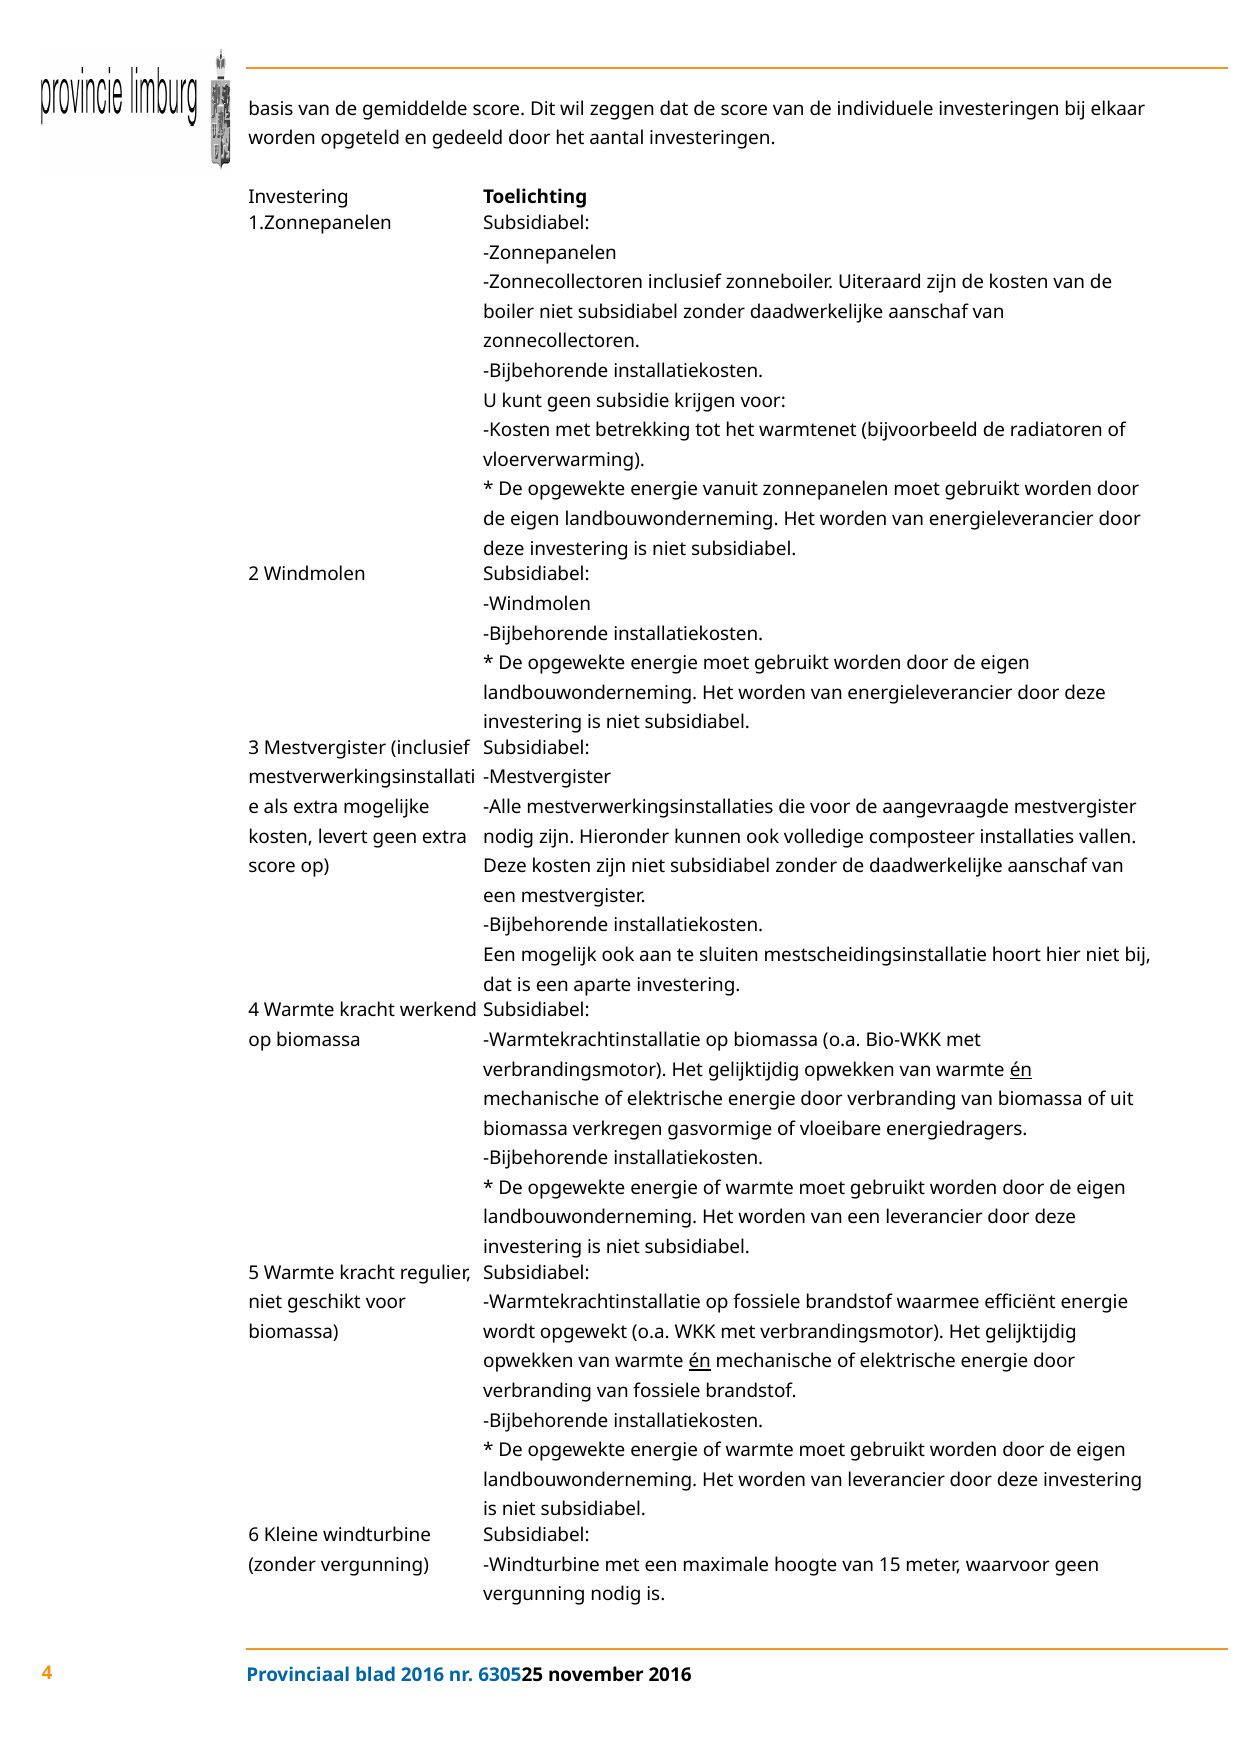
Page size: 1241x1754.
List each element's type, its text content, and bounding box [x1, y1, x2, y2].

table_cell Subsidiabel: -Zonnepanelen -Zonnecollectoren inclusief zonneboiler. Uiteraard zijn de kosten van de boiler niet subsidiabel zonder daadwerkelijke aanschaf van zonnecollectoren. -Bijbehorende installatiekosten. U kunt geen subsidie krijgen voor: -Kosten met betrekking tot het warmtenet (bijvoorbeeld de radiatoren of vloerverwarming). * De opgewekte energie vanuit zonnepanelen moet gebruikt worden door de eigen landbouwonderneming. Het worden van energieleverancier door deze investering is niet subsidiabel. [483, 209, 1152, 561]
table_cell Subsidiabel: -Windmolen -Bijbehorende installatiekosten. * De opgewekte energie moet gebruikt worden door de eigen landbouwonderneming. Het worden van energieleverancier door deze investering is niet subsidiabel. [483, 561, 1152, 734]
table_cell Subsidiabel: -Warmtekrachtinstallatie op biomassa (o.a. Bio-WKK met verbrandingsmotor). Het gelijktijdig opwekken van warmte én mechanische of elektrische energie door verbranding van biomassa of uit biomassa verkregen gasvormige of vloeibare energiedragers. -Bijbehorende installatiekosten. * De opgewekte energie of warmte moet gebruikt worden door de eigen landbouwonderneming. Het worden van een leverancier door deze investering is niet subsidiabel. [483, 997, 1152, 1259]
table_cell Subsidiabel: -Warmtekrachtinstallatie op fossiele brandstof waarmee efficiënt energie wordt opgewekt (o.a. WKK met verbrandingsmotor). Het gelijktijdig opwekken van warmte én mechanische of elektrische energie door verbranding van fossiele brandstof. -Bijbehorende installatiekosten. * De opgewekte energie of warmte moet gebruikt worden door de eigen landbouwonderneming. Het worden van leverancier door deze investering is niet subsidiabel. [483, 1259, 1152, 1521]
table_header Toelichting [483, 184, 1152, 209]
table_cell 4 Warmte kracht werkend op biomassa [248, 997, 483, 1259]
picture [41, 47, 231, 172]
table_cell 6 Kleine windturbine (zonder vergunning) [248, 1521, 483, 1606]
table_cell 3 Mestvergister (inclusief mestverwerkingsinstallatie als extra mogelijke kosten, levert geen extra score op) [248, 734, 483, 997]
table_cell 1.Zonnepanelen [248, 209, 483, 561]
table_header Investering [248, 184, 483, 209]
table_cell 5 Warmte kracht regulier, niet geschikt voor biomassa) [248, 1259, 483, 1521]
table_cell Subsidiabel: -Windturbine met een maximale hoogte van 15 meter, waarvoor geen vergunning nodig is. [483, 1521, 1152, 1606]
text basis van de gemiddelde score. Dit wil zeggen dat de score van de individuele investeringen bij elkaar worden opgeteld en gedeeld door het aantal investeringen. [248, 95, 1152, 150]
table_cell 2 Windmolen [248, 561, 483, 734]
table_cell Subsidiabel: -Mestvergister -Alle mestverwerkingsinstallaties die voor de aangevraagde mestvergister nodig zijn. Hieronder kunnen ook volledige composteer installaties vallen. Deze kosten zijn niet subsidiabel zonder de daadwerkelijke aanschaf van een mestvergister. -Bijbehorende installatiekosten. Een mogelijk ook aan te sluiten mestscheidingsinstallatie hoort hier niet bij, dat is een aparte investering. [483, 734, 1152, 997]
